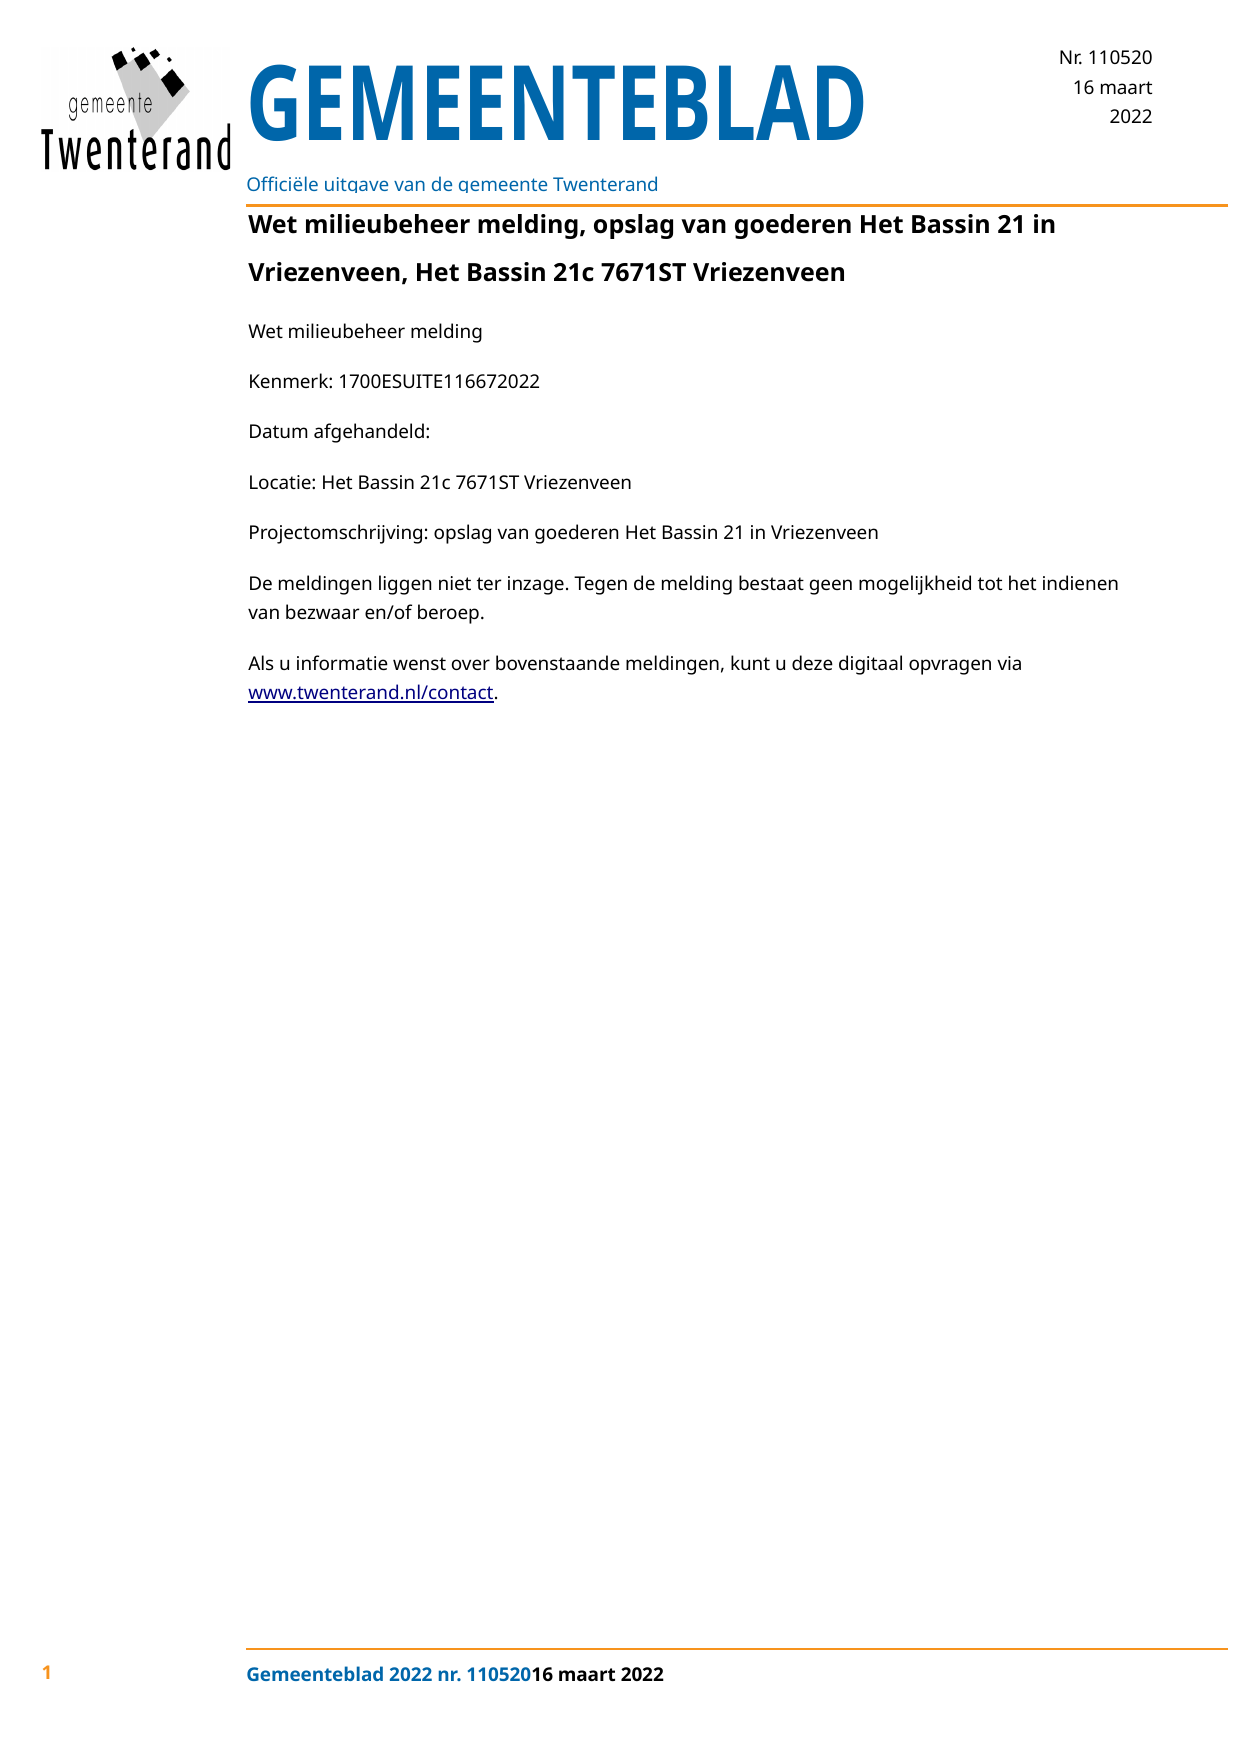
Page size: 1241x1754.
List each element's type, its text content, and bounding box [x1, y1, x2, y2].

text Wet milieubeheer melding [248, 318, 1152, 344]
text De meldingen liggen niet ter inzage. Tegen de melding bestaat geen mogelijkheid tot het indienen van bezwaar en/of beroep. [248, 570, 1152, 625]
text Kenmerk: 1700ESUITE116672022 [248, 368, 1152, 394]
text Datum afgehandeld: [248, 419, 1152, 444]
text Projectomschrijving: opslag van goederen Het Bassin 21 in Vriezenveen [248, 519, 1152, 545]
text Als u informatie wenst over bovenstaande meldingen, kunt u deze digitaal opvragen via www.twenterand.nl/contact. [248, 650, 1152, 705]
picture [41, 47, 231, 172]
text Wet milieubeheer melding, opslag van goederen Het Bassin 21 in Vriezenveen, Het Bassin 21c 7671ST Vriezenveen [248, 207, 1152, 288]
text Locatie: Het Bassin 21c 7671ST Vriezenveen [248, 469, 1152, 495]
